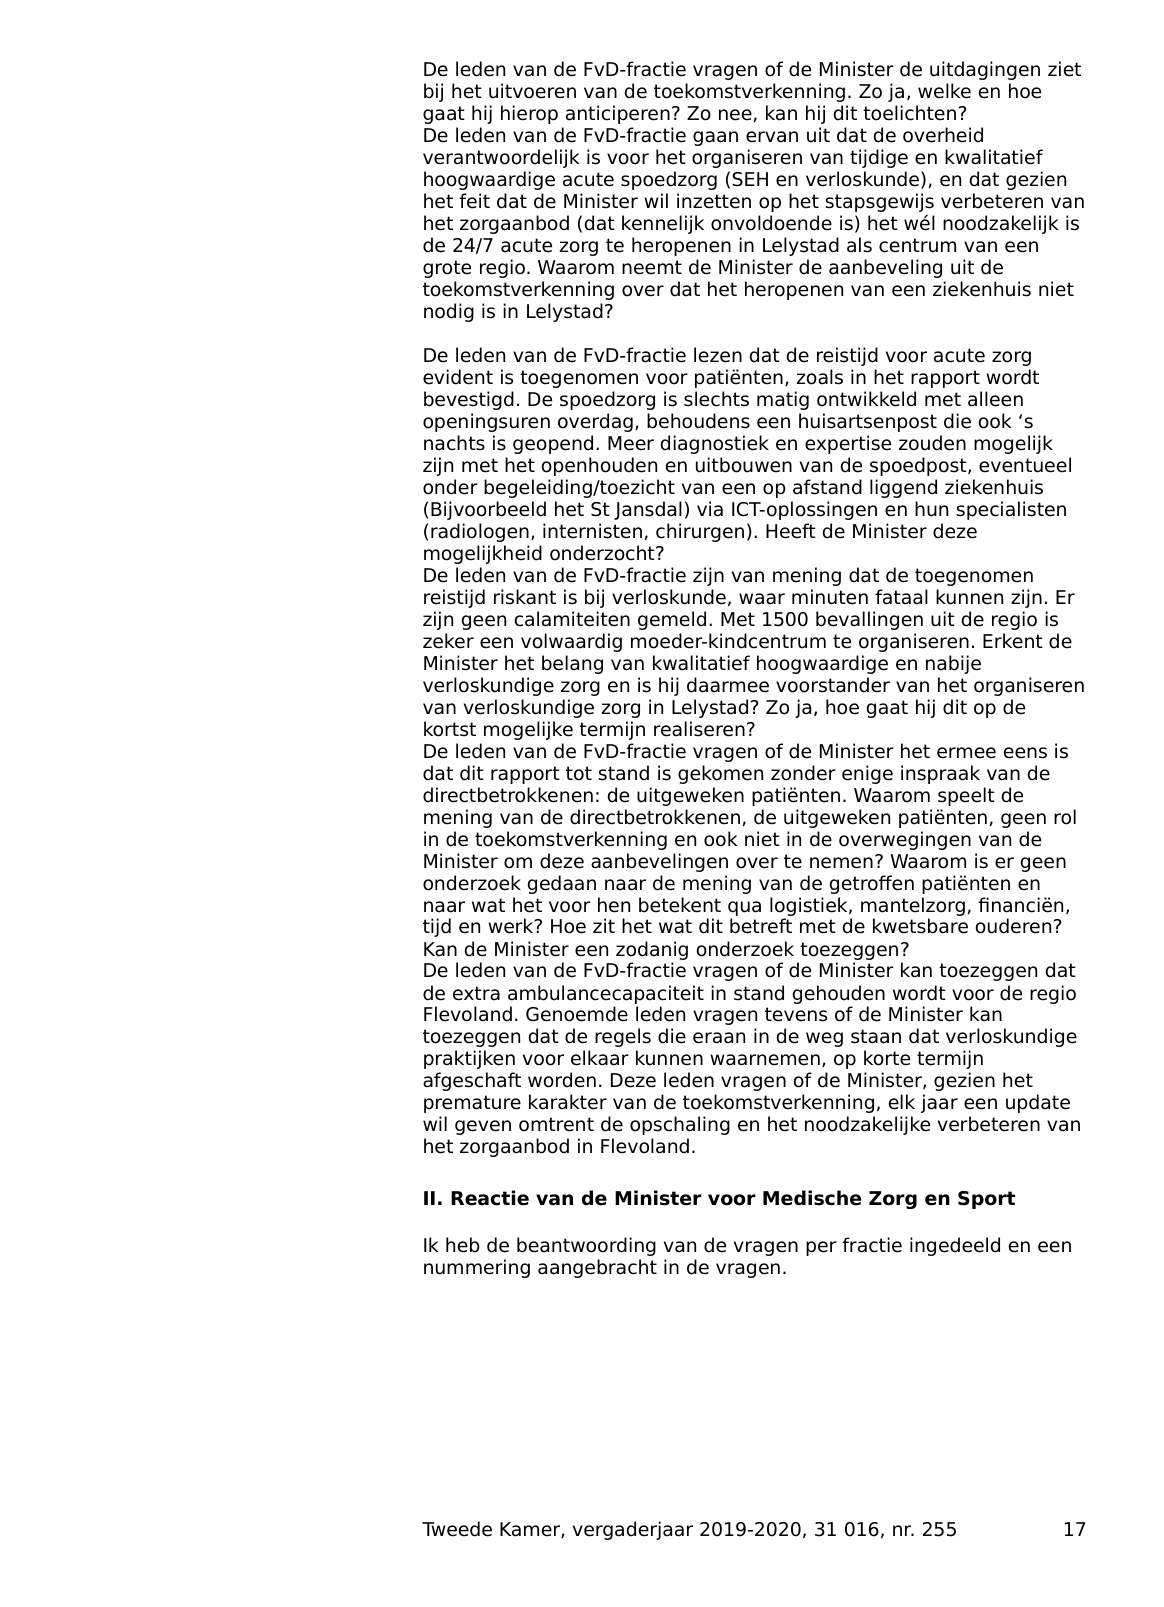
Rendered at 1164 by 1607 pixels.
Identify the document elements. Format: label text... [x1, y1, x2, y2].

subtitle II. Reactie van de Minister voor Medische Zorg en Sport [422, 1188, 1087, 1210]
text Ik heb de beantwoording van de vragen per fractie ingedeeld en een nummering aangebracht in de vragen. [422, 1235, 1087, 1279]
text De leden van de FvD-fractie gaan ervan uit dat de overheid verantwoordelijk is voor het organiseren van tijdige en kwalitatief hoogwaardige acute spoedzorg (SEH en verloskunde), en dat gezien het feit dat de Minister wil inzetten op het stapsgewijs verbeteren van het zorgaanbod (dat kennelijk onvoldoende is) het wél noodzakelijk is de 24/7 acute zorg te heropenen in Lelystad als centrum van een grote regio. Waarom neemt de Minister de aanbeveling uit de toekomstverkenning over dat het heropenen van een ziekenhuis niet nodig is in Lelystad? [422, 125, 1087, 323]
text De leden van de FvD-fractie zijn van mening dat de toegenomen reistijd riskant is bij verloskunde, waar minuten fataal kunnen zijn. Er zijn geen calamiteiten gemeld. Met 1500 bevallingen uit de regio is zeker een volwaardig moeder-kindcentrum te organiseren. Erkent de Minister het belang van kwalitatief hoogwaardige en nabije verloskundige zorg en is hij daarmee voorstander van het organiseren van verloskundige zorg in Lelystad? Zo ja, hoe gaat hij dit op de kortst mogelijke termijn realiseren? [422, 565, 1087, 741]
text De leden van de FvD-fractie vragen of de Minister kan toezeggen dat de extra ambulancecapaciteit in stand gehouden wordt voor de regio Flevoland. Genoemde leden vragen tevens of de Minister kan toezeggen dat de regels die eraan in de weg staan dat verloskundige praktijken voor elkaar kunnen waarnemen, op korte termijn afgeschaft worden. Deze leden vragen of de Minister, gezien het premature karakter van de toekomstverkenning, elk jaar een update wil geven omtrent de opschaling en het noodzakelijke verbeteren van het zorgaanbod in Flevoland. [422, 960, 1087, 1158]
text De leden van de FvD-fractie vragen of de Minister het ermee eens is dat dit rapport tot stand is gekomen zonder enige inspraak van de directbetrokkenen: de uitgeweken patiënten. Waarom speelt de mening van de directbetrokkenen, de uitgeweken patiënten, geen rol in de toekomstverkenning en ook niet in de overwegingen van de Minister om deze aanbevelingen over te nemen? Waarom is er geen onderzoek gedaan naar de mening van de getroffen patiënten en naar wat het voor hen betekent qua logistiek, mantelzorg, financiën, tijd en werk? Hoe zit het wat dit betreft met de kwetsbare ouderen? Kan de Minister een zodanig onderzoek toezeggen? [422, 741, 1087, 960]
text De leden van de FvD-fractie lezen dat de reistijd voor acute zorg evident is toegenomen voor patiënten, zoals in het rapport wordt bevestigd. De spoedzorg is slechts matig ontwikkeld met alleen openingsuren overdag, behoudens een huisartsenpost die ook ‘s nachts is geopend. Meer diagnostiek en expertise zouden mogelijk zijn met het openhouden en uitbouwen van de spoedpost, eventueel onder begeleiding/toezicht van een op afstand liggend ziekenhuis (Bijvoorbeeld het St Jansdal) via ICT-oplossingen en hun specialisten (radiologen, internisten, chirurgen). Heeft de Minister deze mogelijkheid onderzocht? [422, 345, 1087, 565]
text De leden van de FvD-fractie vragen of de Minister de uitdagingen ziet bij het uitvoeren van de toekomstverkenning. Zo ja, welke en hoe gaat hij hierop anticiperen? Zo nee, kan hij dit toelichten? [422, 59, 1087, 125]
